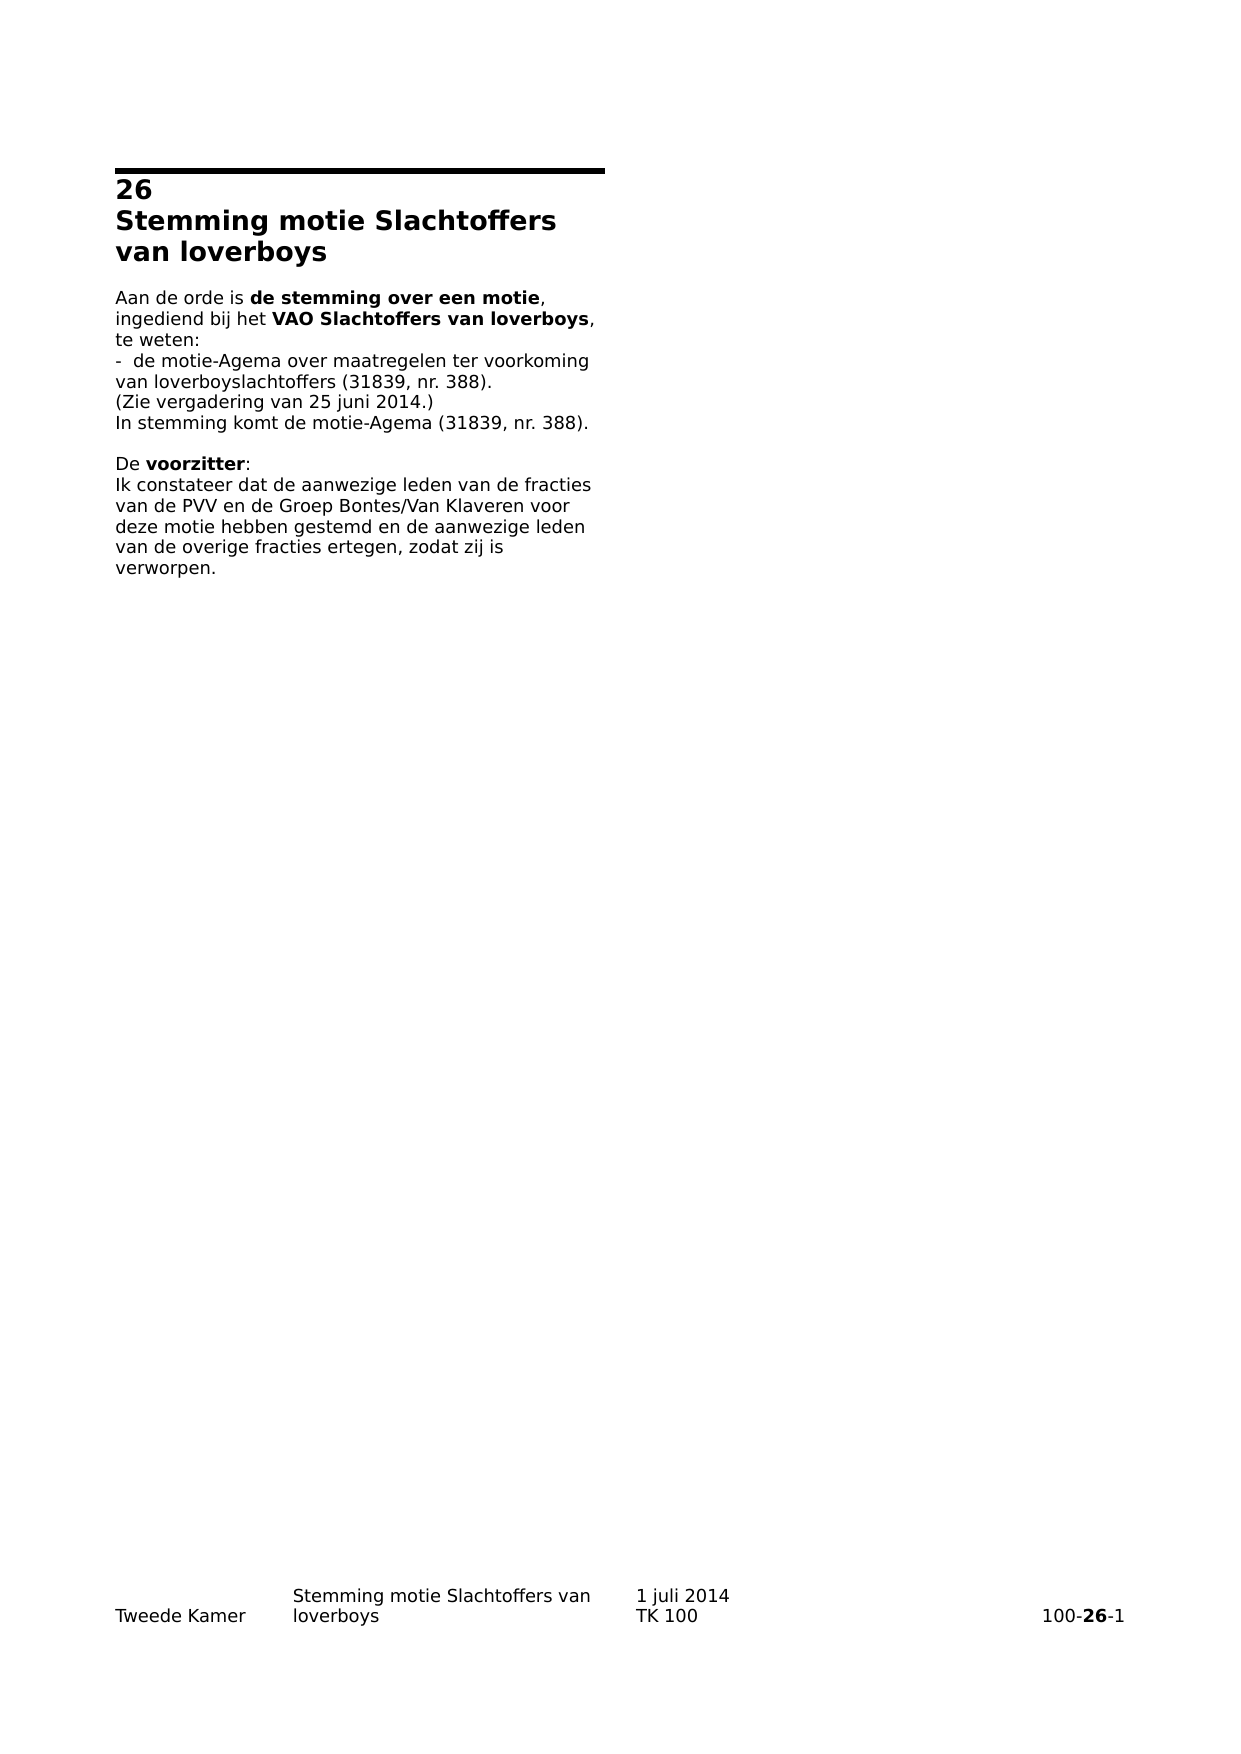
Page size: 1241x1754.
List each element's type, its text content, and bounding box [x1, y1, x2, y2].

text (Zie vergadering van 25 juni 2014.) [115, 392, 605, 413]
title 26 Stemming motie Slachtoffers van loverboys [115, 174, 605, 268]
text Aan de orde is de stemming over een motie, ingediend bij het VAO Slachtoffers van loverboys, [115, 288, 605, 330]
text De voorzitter: [115, 454, 605, 475]
text Ik constateer dat de aanwezige leden van de fracties van de PVV en de Groep Bontes/Van Klaveren voor deze motie hebben gestemd en de aanwezige leden van de overige fracties ertegen, zodat zij is verworpen. [115, 475, 605, 579]
list de motie-Agema over maatregelen ter voorkoming van loverboyslachtoffers (31839, nr. 388). [115, 351, 605, 392]
text te weten: [115, 330, 605, 351]
text In stemming komt de motie-Agema (31839, nr. 388). [115, 413, 605, 434]
